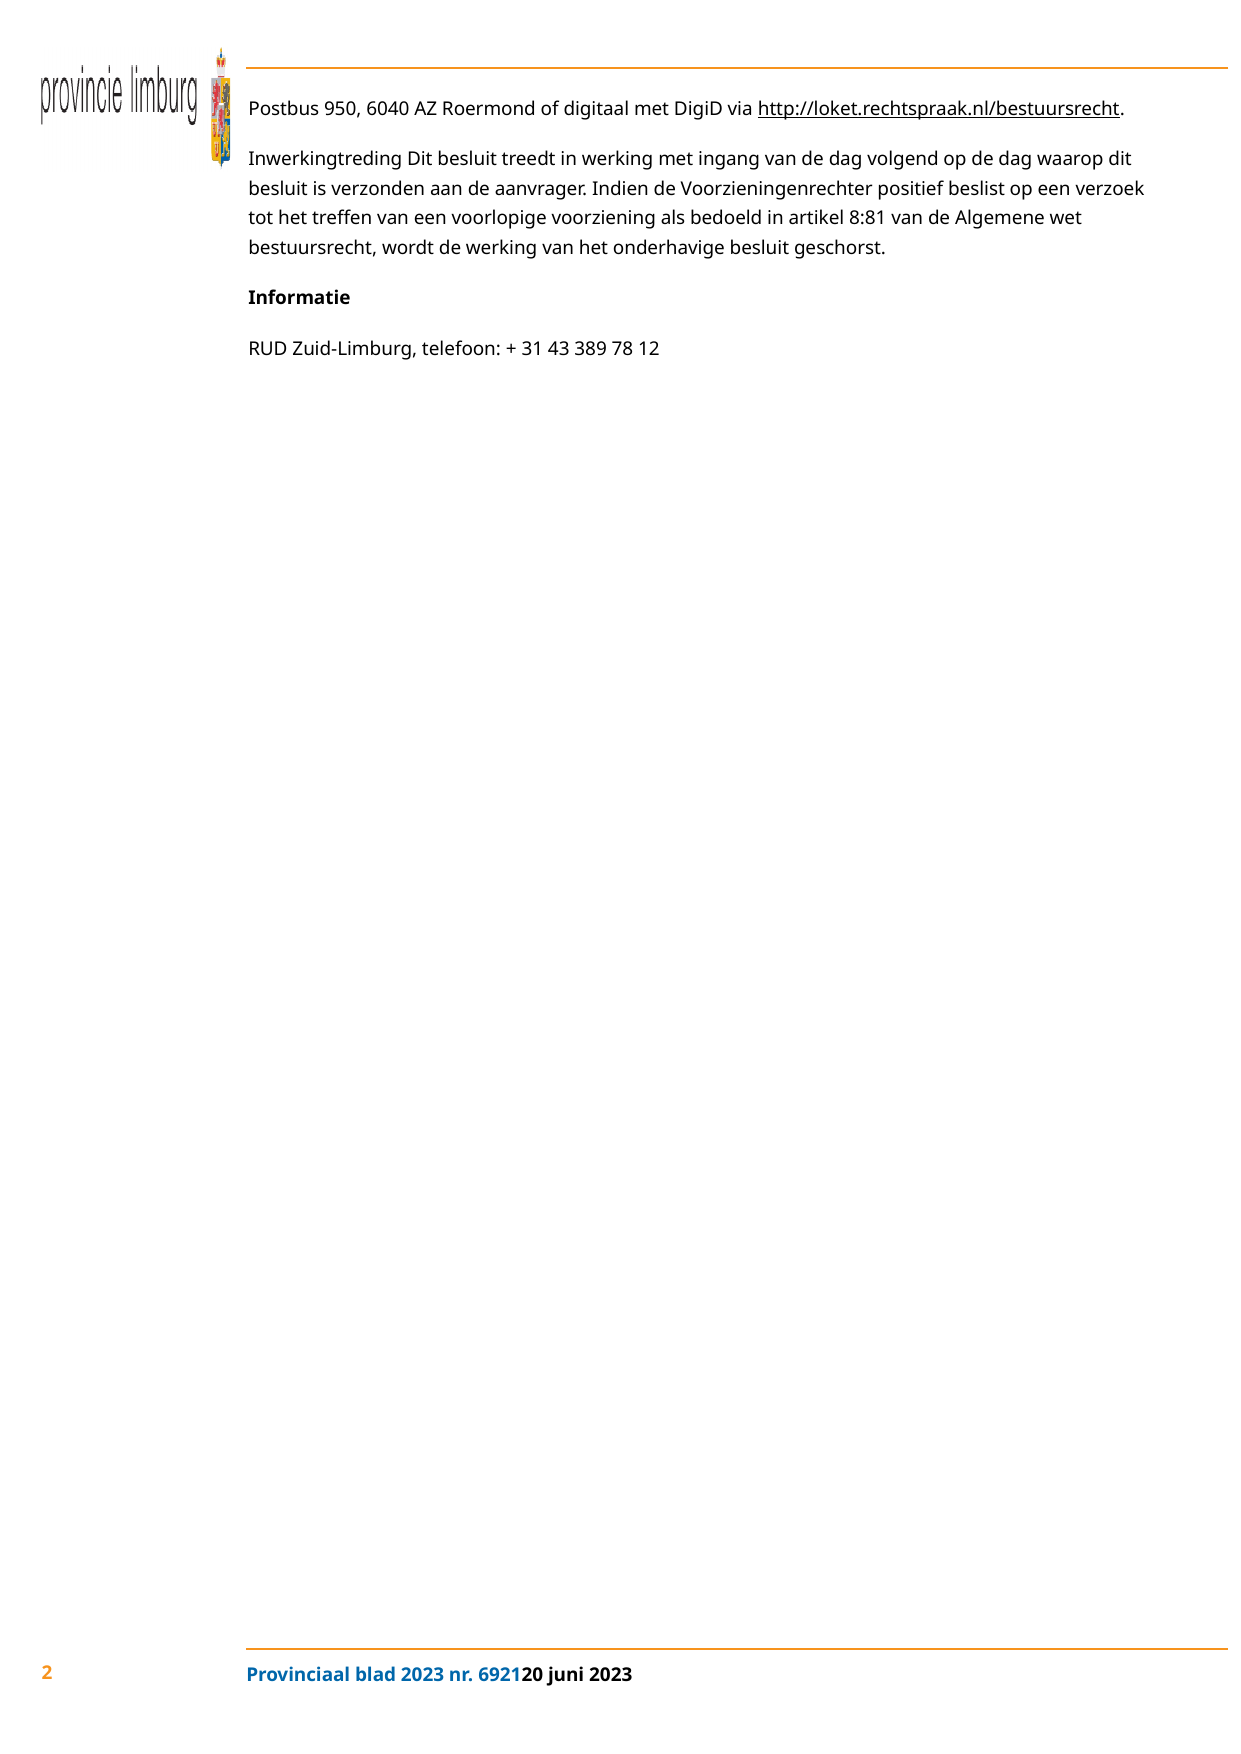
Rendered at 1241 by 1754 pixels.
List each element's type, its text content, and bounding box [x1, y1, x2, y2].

text Postbus 950, 6040 AZ Roermond of digitaal met DigiD via http://loket.rechtspraak.nl/bestuursrecht. [248, 95, 1152, 121]
picture [41, 47, 231, 172]
text Inwerkingtreding Dit besluit treedt in werking met ingang van de dag volgend op de dag waarop dit besluit is verzonden aan de aanvrager. Indien de Voorzieningenrechter positief beslist op een verzoek tot het treffen van een voorlopige voorziening als bedoeld in artikel 8:81 van de Algemene wet bestuursrecht, wordt de werking van het onderhavige besluit geschorst. [248, 145, 1152, 260]
text RUD Zuid-Limburg, telefoon: + 31 43 389 78 12 [248, 335, 1152, 361]
text Informatie [248, 284, 1152, 310]
